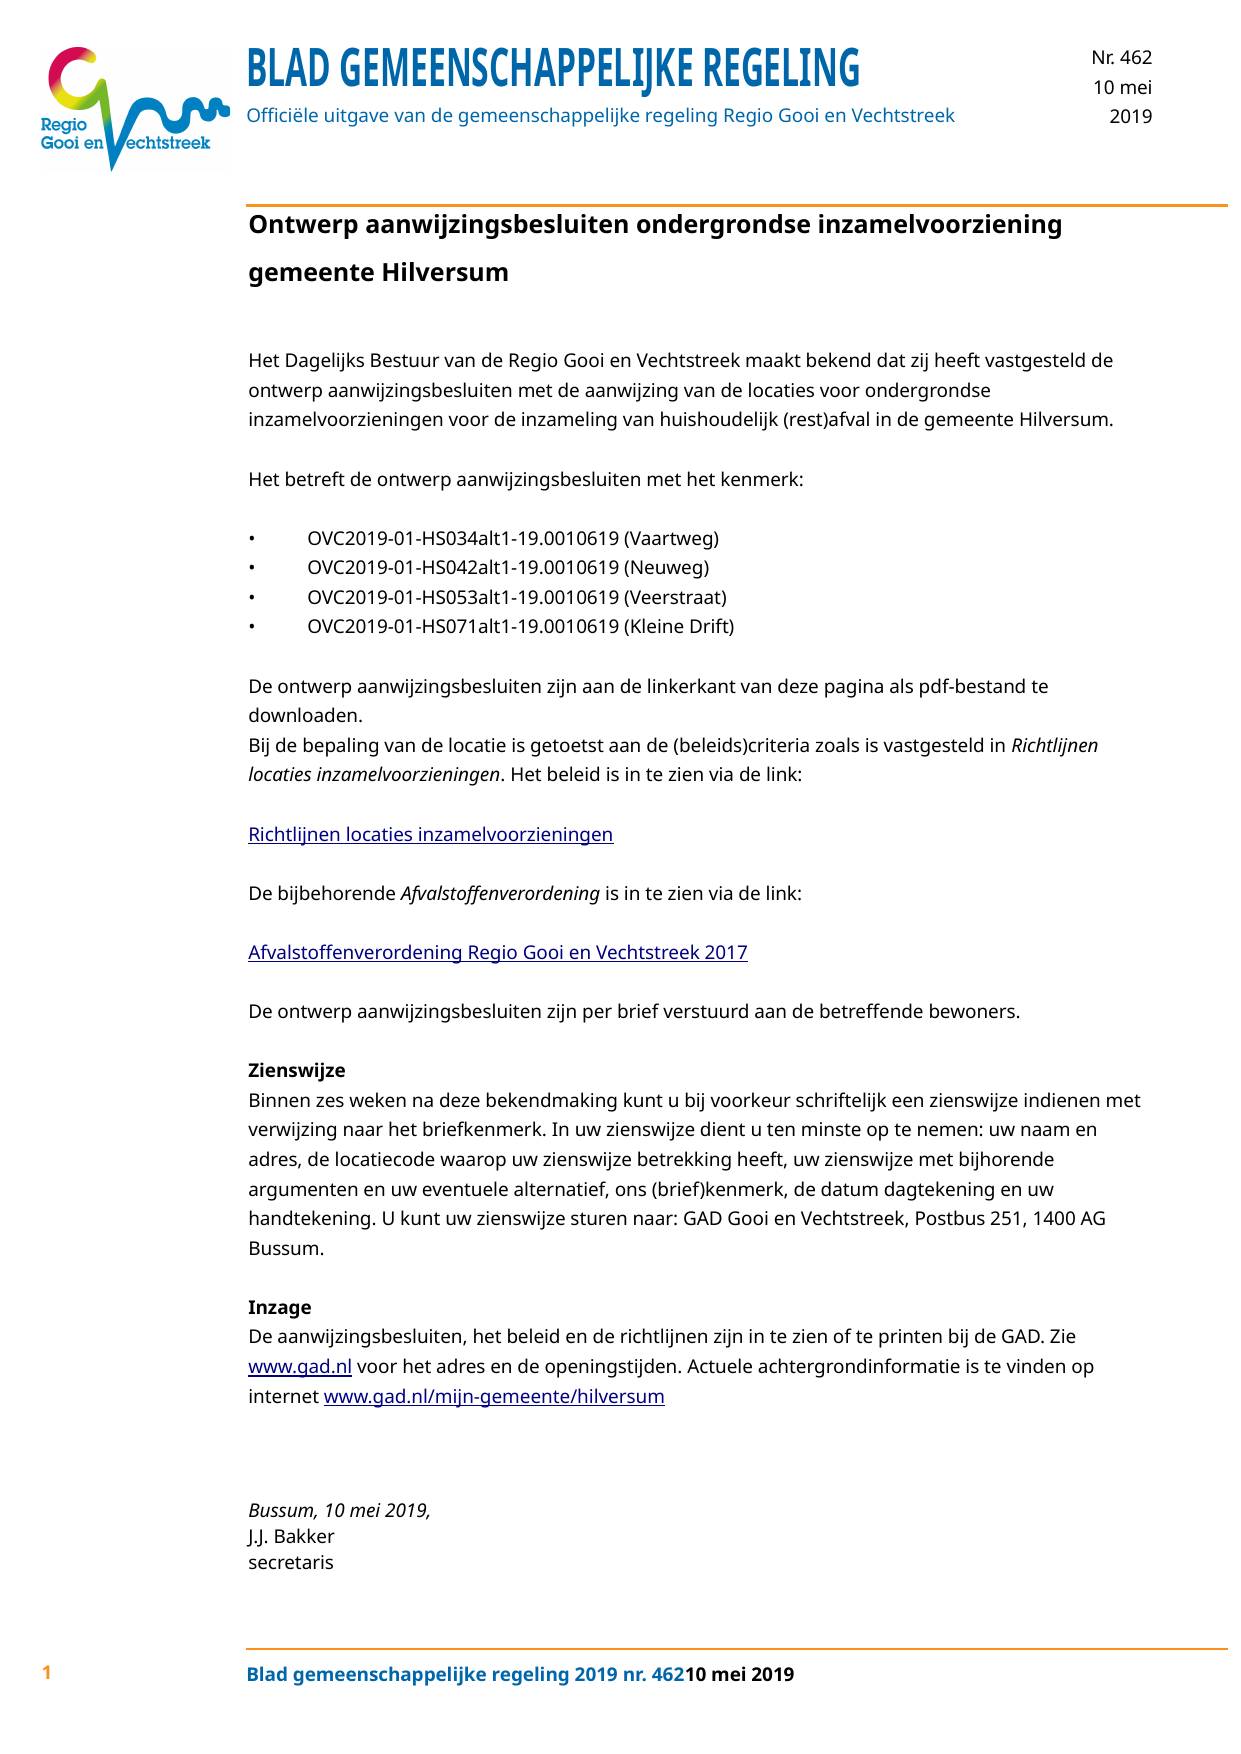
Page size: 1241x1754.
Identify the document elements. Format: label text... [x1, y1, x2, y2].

text De ontwerp aanwijzingsbesluiten zijn aan de linkerkant van deze pagina als pdf-bestand te downloaden. [248, 673, 1152, 728]
text De ontwerp aanwijzingsbesluiten zijn per brief verstuurd aan de betreffende bewoners. [248, 998, 1152, 1024]
text Het Dagelijks Bestuur van de Regio Gooi en Vechtstreek maakt bekend dat zij heeft vastgesteld de ontwerp aanwijzingsbesluiten met de aanwijzing van de locaties voor ondergrondse inzamelvoorzieningen voor de inzameling van huishoudelijk (rest)afval in de gemeente Hilversum. [248, 347, 1152, 432]
text De bijbehorende Afvalstoffenverordening is in te zien via de link: [248, 880, 1152, 906]
list OVC2019-01-HS042alt1-19.0010619 (Neuweg) [248, 554, 1152, 580]
picture [41, 47, 231, 172]
text Richtlijnen locaties inzamelvoorzieningen [248, 821, 1152, 847]
list OVC2019-01-HS071alt1-19.0010619 (Kleine Drift) [248, 614, 1152, 639]
text Bij de bepaling van de locatie is getoetst aan de (beleids)criteria zoals is vastgesteld in Richtlijnen locaties inzamelvoorzieningen. Het beleid is in te zien via de link: [248, 732, 1152, 787]
text J.J. Bakker [248, 1523, 1152, 1549]
text Zienswijze [248, 1057, 1152, 1083]
text secretaris [248, 1549, 1152, 1574]
text Ontwerp aanwijzingsbesluiten ondergrondse inzamelvoorziening gemeente Hilversum [248, 207, 1152, 288]
text Bussum, 10 mei 2019, [248, 1497, 1152, 1523]
picture [113, 110, 231, 172]
list OVC2019-01-HS034alt1-19.0010619 (Vaartweg) [248, 525, 1152, 551]
text Afvalstoffenverordening Regio Gooi en Vechtstreek 2017 [248, 939, 1152, 965]
text Inzage [248, 1294, 1152, 1320]
text Het betreft de ontwerp aanwijzingsbesluiten met het kenmerk: [248, 466, 1152, 492]
text De aanwijzingsbesluiten, het beleid en de richtlijnen zijn in te zien of te printen bij de GAD. Zie www.gad.nl voor het adres en de openingstijden. Actuele achtergrondinformatie is te vinden op internet www.gad.nl/mijn-gemeente/hilversum [248, 1324, 1152, 1409]
list OVC2019-01-HS053alt1-19.0010619 (Veerstraat) [248, 584, 1152, 610]
text Binnen zes weken na deze bekendmaking kunt u bij voorkeur schriftelijk een zienswijze indienen met verwijzing naar het briefkenmerk. In uw zienswijze dient u ten minste op te nemen: uw naam en adres, de locatiecode waarop uw zienswijze betrekking heeft, uw zienswijze met bijhorende argumenten en uw eventuele alternatief, ons (brief)kenmerk, de datum dagtekening en uw handtekening. U kunt uw zienswijze sturen naar: GAD Gooi en Vechtstreek, Postbus 251, 1400 AG Bussum. [248, 1087, 1152, 1261]
